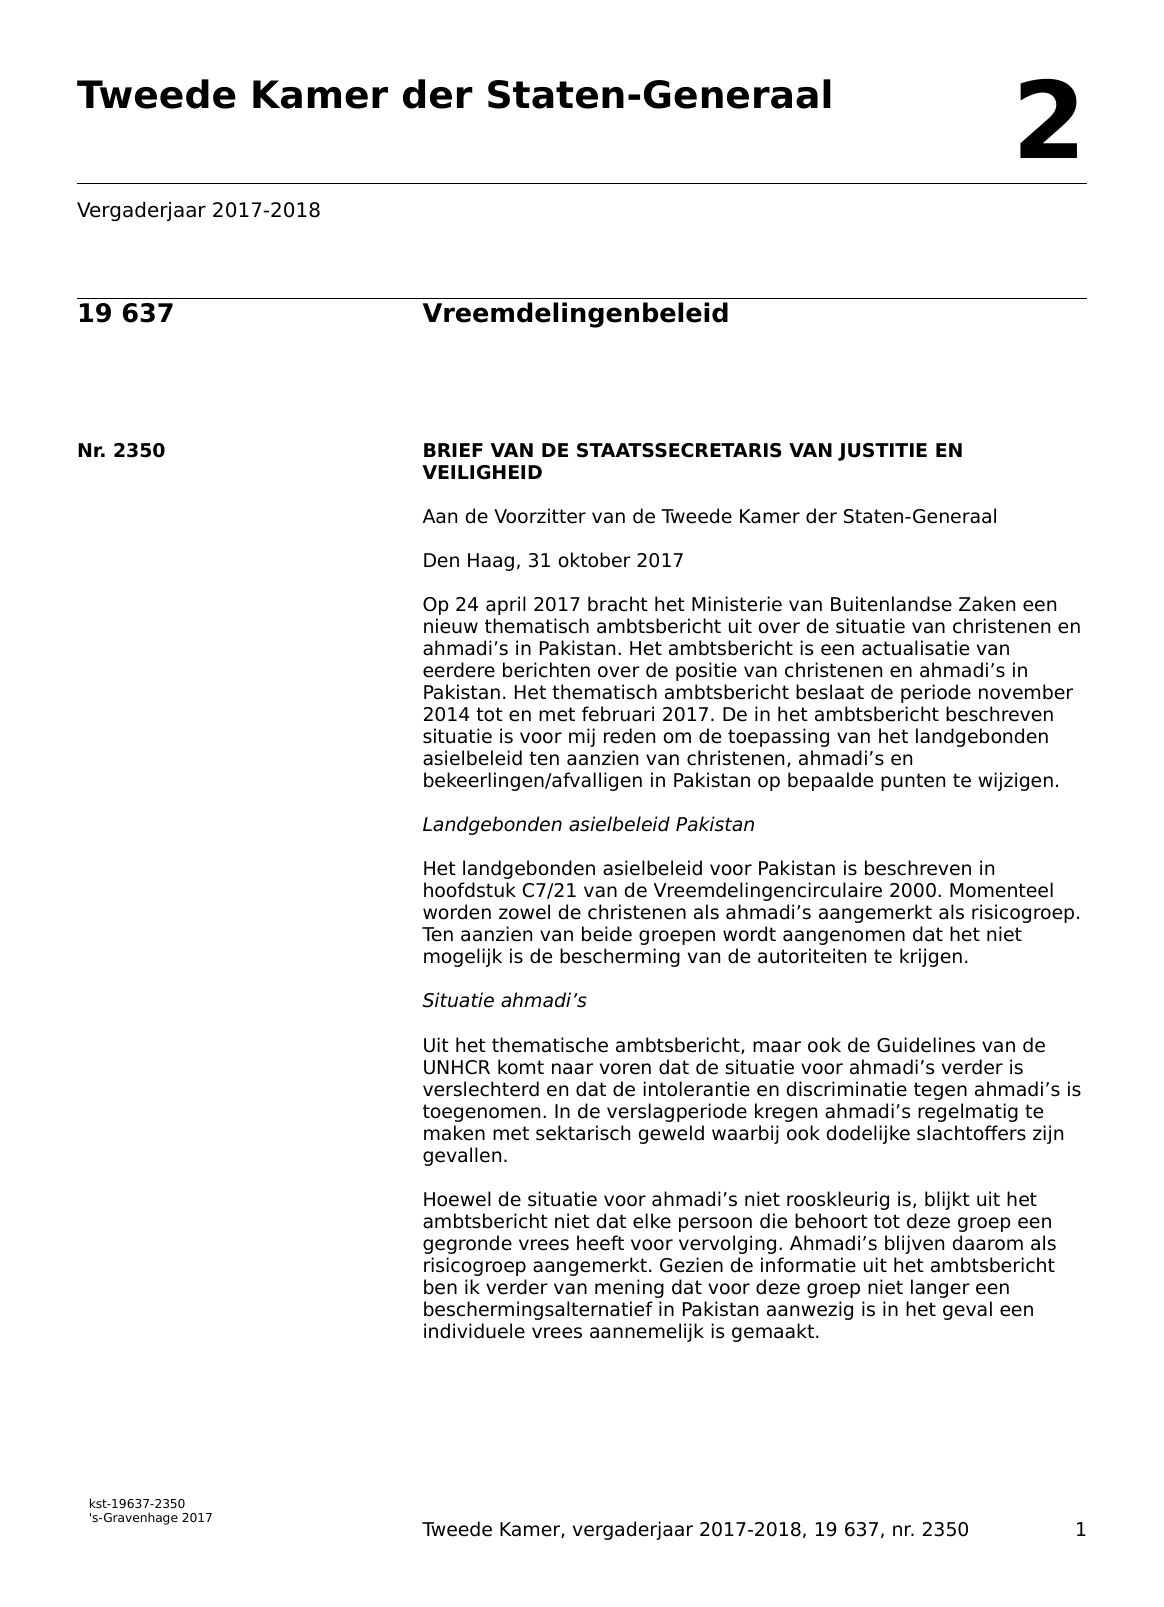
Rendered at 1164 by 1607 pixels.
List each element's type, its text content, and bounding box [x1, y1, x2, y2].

text kst-19637-2350 [88, 1497, 323, 1511]
subtitle Situatie ahmadi’s [422, 990, 1087, 1012]
table_cell Vergaderjaar 2017-2018 [77, 184, 1087, 298]
text Aan de Voorzitter van de Tweede Kamer der Staten-Generaal [422, 506, 1087, 528]
table_header 2 [886, 59, 1087, 183]
text Het landgebonden asielbeleid voor Pakistan is beschreven in hoofdstuk C7/21 van de Vreemdelingencirculaire 2000. Momenteel worden zowel de christenen als ahmadi’s aangemerkt als risicogroep. Ten aanzien van beide groepen wordt aangenomen dat het niet mogelijk is de bescherming van de autoriteiten te krijgen. [422, 858, 1087, 968]
text Den Haag, 31 oktober 2017 [422, 550, 1087, 572]
subtitle 19 637 Vreemdelingenbeleid [77, 299, 1087, 329]
table_header Tweede Kamer der Staten-Generaal [77, 59, 886, 183]
text Hoewel de situatie voor ahmadi’s niet rooskleurig is, blijkt uit het ambtsbericht niet dat elke persoon die behoort tot deze groep een gegronde vrees heeft voor vervolging. Ahmadi’s blijven daarom als risicogroep aangemerkt. Gezien de informatie uit het ambtsbericht ben ik verder van mening dat voor deze groep niet langer een beschermingsalternatief in Pakistan aanwezig is in het geval een individuele vrees aannemelijk is gemaakt. [422, 1189, 1087, 1342]
text Op 24 april 2017 bracht het Ministerie van Buitenlandse Zaken een nieuw thematisch ambtsbericht uit over de situatie van christenen en ahmadi’s in Pakistan. Het ambtsbericht is een actualisatie van eerdere berichten over de positie van christenen en ahmadi’s in Pakistan. Het thematisch ambtsbericht beslaat de periode november 2014 tot en met februari 2017. De in het ambtsbericht beschreven situatie is voor mij reden om de toepassing van het landgebonden asielbeleid ten aanzien van christenen, ahmadi’s en bekeerlingen/afvalligen in Pakistan op bepaalde punten te wijzigen. [422, 594, 1087, 792]
text 's-Gravenhage 2017 [88, 1511, 323, 1525]
text Uit het thematische ambtsbericht, maar ook de Guidelines van de UNHCR komt naar voren dat de situatie voor ahmadi’s verder is verslechterd en dat de intolerantie en discriminatie tegen ahmadi’s is toegenomen. In de verslagperiode kregen ahmadi’s regelmatig te maken met sektarisch geweld waarbij ook dodelijke slachtoffers zijn gevallen. [422, 1034, 1087, 1166]
subtitle Nr. 2350 BRIEF VAN DE STAATSSECRETARIS VAN JUSTITIE EN VEILIGHEID [77, 440, 1087, 484]
subtitle Landgebonden asielbeleid Pakistan [422, 814, 1087, 836]
